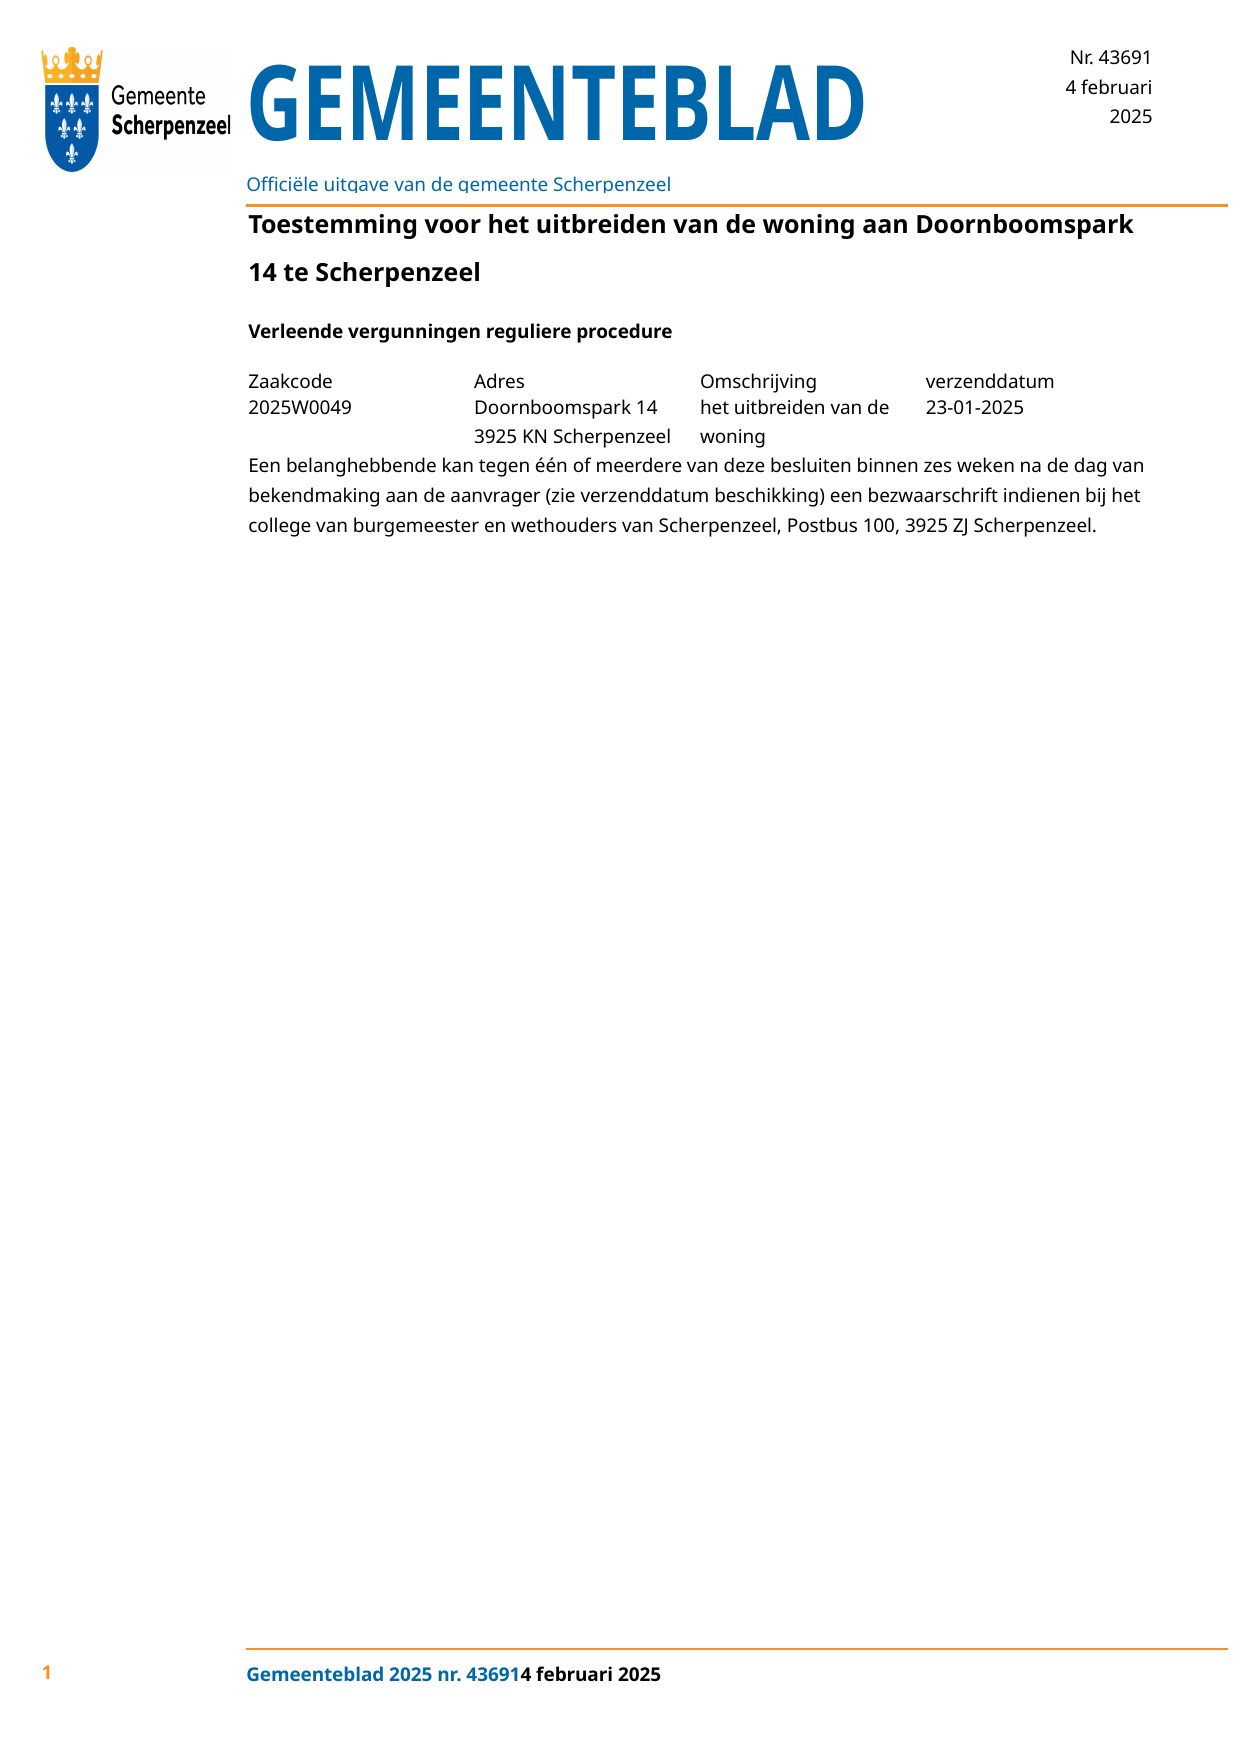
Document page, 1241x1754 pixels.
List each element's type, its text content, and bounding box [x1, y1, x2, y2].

table_header verzenddatum [926, 369, 1152, 394]
picture [41, 47, 231, 172]
table_header Adres [474, 369, 700, 394]
table_cell Doornboomspark 14 3925 KN Scherpenzeel [474, 394, 700, 449]
table_cell 2025W0049 [248, 394, 474, 449]
text Verleende vergunningen reguliere procedure [248, 318, 1152, 344]
table_cell het uitbreiden van de woning [700, 394, 926, 449]
text Toestemming voor het uitbreiden van de woning aan Doornboomspark 14 te Scherpenzeel [248, 207, 1152, 288]
table_header Zaakcode [248, 369, 474, 394]
table_header Omschrijving [700, 369, 926, 394]
text Een belanghebbende kan tegen één of meerdere van deze besluiten binnen zes weken na de dag van bekendmaking aan de aanvrager (zie verzenddatum beschikking) een bezwaarschrift indienen bij het college van burgemeester en wethouders van Scherpenzeel, Postbus 100, 3925 ZJ Scherpenzeel. [248, 453, 1152, 538]
table_cell 23-01-2025 [926, 394, 1152, 449]
